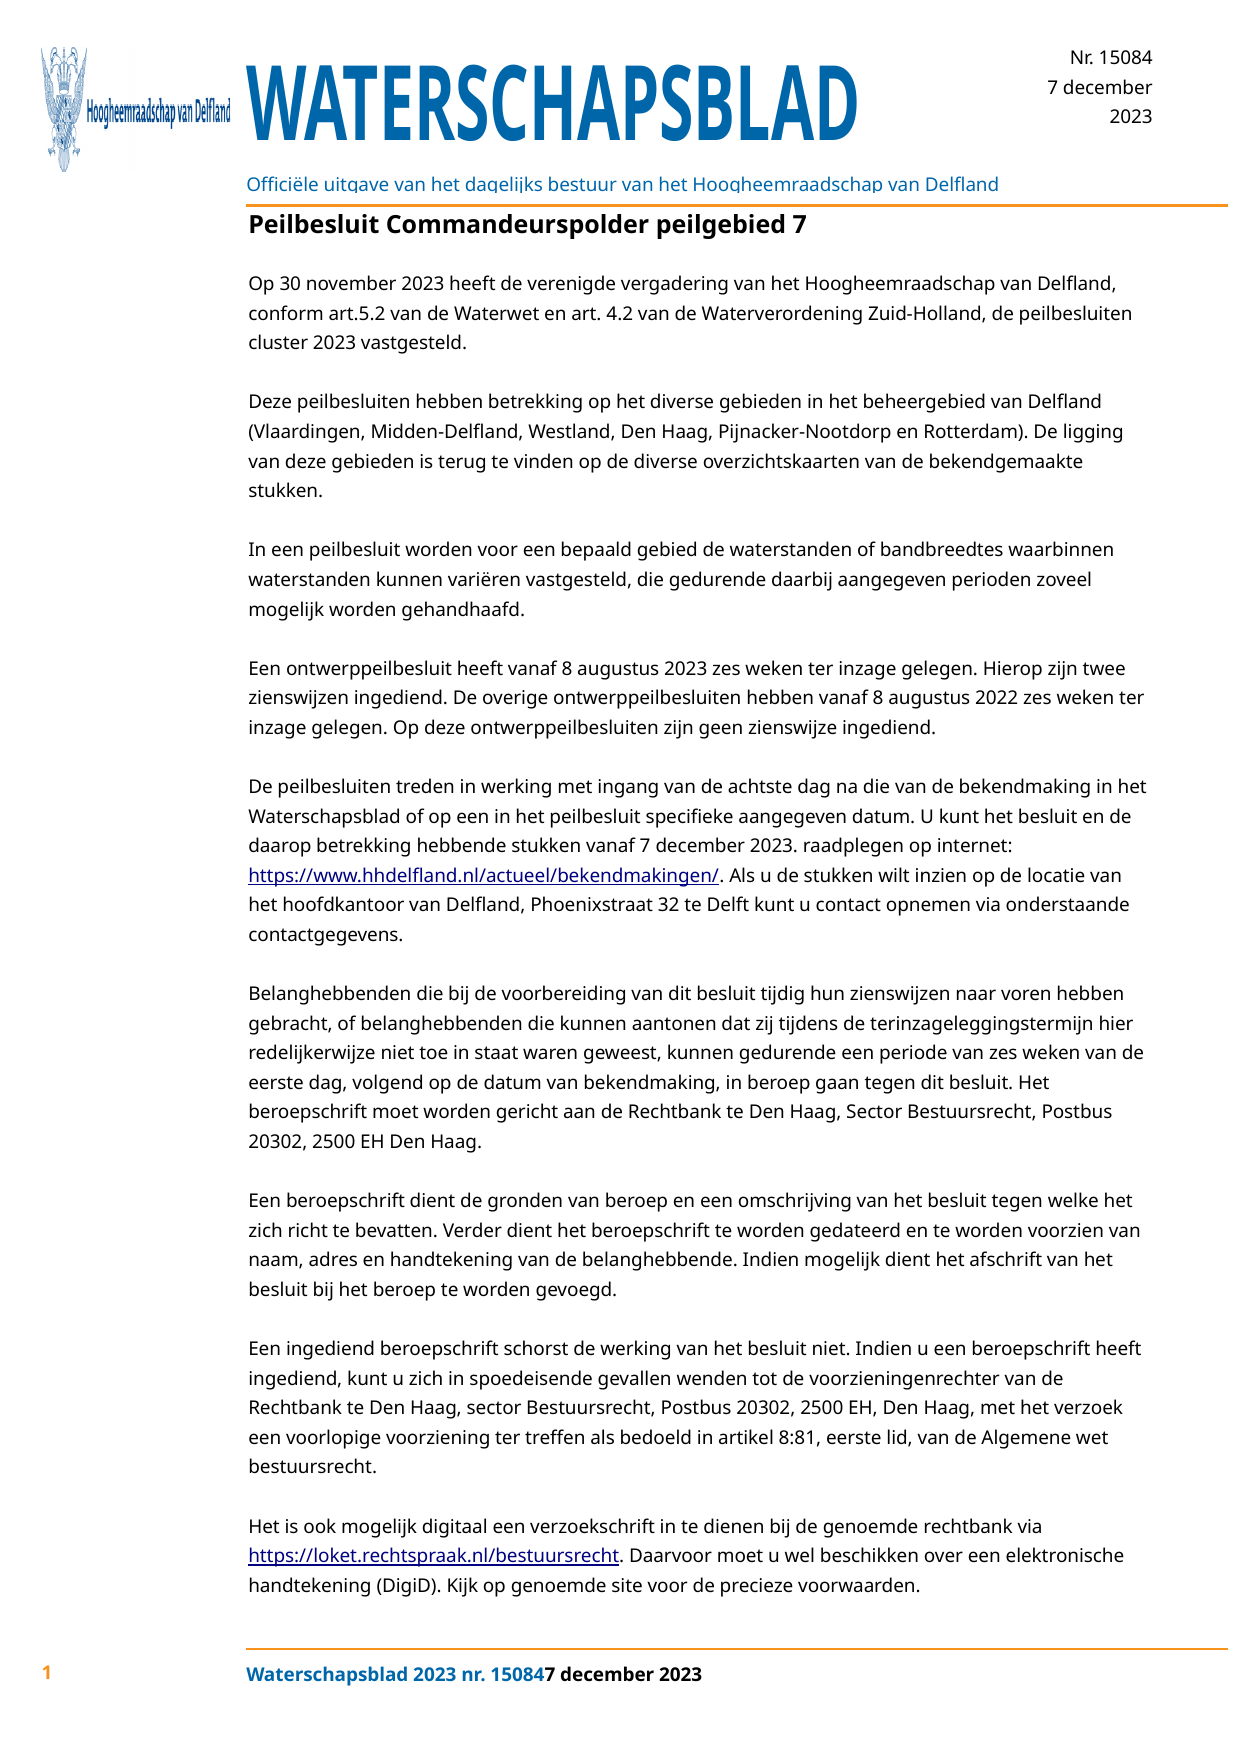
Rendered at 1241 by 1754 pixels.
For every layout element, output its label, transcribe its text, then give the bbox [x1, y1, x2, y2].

text Belanghebbenden die bij de voorbereiding van dit besluit tijdig hun zienswijzen naar voren hebben gebracht, of belanghebbenden die kunnen aantonen dat zij tijdens de terinzageleggingstermijn hier redelijkerwijze niet toe in staat waren geweest, kunnen gedurende een periode van zes weken van de eerste dag, volgend op de datum van bekendmaking, in beroep gaan tegen dit besluit. Het beroepschrift moet worden gericht aan de Rechtbank te Den Haag, Sector Bestuursrecht, Postbus 20302, 2500 EH Den Haag. [248, 980, 1152, 1154]
picture [41, 47, 231, 172]
text Deze peilbesluiten hebben betrekking op het diverse gebieden in het beheergebied van Delfland (Vlaardingen, Midden-Delfland, Westland, Den Haag, Pijnacker-Nootdorp en Rotterdam). De ligging van deze gebieden is terug te vinden op de diverse overzichtskaarten van de bekendgemaakte stukken. [248, 389, 1152, 503]
text Een ontwerppeilbesluit heeft vanaf 8 augustus 2023 zes weken ter inzage gelegen. Hierop zijn twee zienswijzen ingediend. De overige ontwerppeilbesluiten hebben vanaf 8 augustus 2022 zes weken ter inzage gelegen. Op deze ontwerppeilbesluiten zijn geen zienswijze ingediend. [248, 655, 1152, 740]
text Peilbesluit Commandeurspolder peilgebied 7 [248, 207, 1152, 241]
text Het is ook mogelijk digitaal een verzoekschrift in te dienen bij de genoemde rechtbank via https://loket.rechtspraak.nl/bestuursrecht. Daarvoor moet u wel beschikken over een elektronische handtekening (DigiD). Kijk op genoemde site voor de precieze voorwaarden. [248, 1513, 1152, 1598]
text Een ingediend beroepschrift schorst de werking van het besluit niet. Indien u een beroepschrift heeft ingediend, kunt u zich in spoedeisende gevallen wenden tot de voorzieningenrechter van de Rechtbank te Den Haag, sector Bestuursrecht, Postbus 20302, 2500 EH, Den Haag, met het verzoek een voorlopige voorziening ter treffen als bedoeld in artikel 8:81, eerste lid, van de Algemene wet bestuursrecht. [248, 1335, 1152, 1479]
text Een beroepschrift dient de gronden van beroep en een omschrijving van het besluit tegen welke het zich richt te bevatten. Verder dient het beroepschrift te worden gedateerd en te worden voorzien van naam, adres en handtekening van de belanghebbende. Indien mogelijk dient het afschrift van het besluit bij het beroep te worden gevoegd. [248, 1187, 1152, 1302]
text Op 30 november 2023 heeft de verenigde vergadering van het Hoogheemraadschap van Delfland, conform art.5.2 van de Waterwet en art. 4.2 van de Waterverordening Zuid-Holland, de peilbesluiten cluster 2023 vastgesteld. [248, 270, 1152, 355]
text In een peilbesluit worden voor een bepaald gebied de waterstanden of bandbreedtes waarbinnen waterstanden kunnen variëren vastgesteld, die gedurende daarbij aangegeven perioden zoveel mogelijk worden gehandhaafd. [248, 537, 1152, 621]
text De peilbesluiten treden in werking met ingang van de achtste dag na die van de bekendmaking in het Waterschapsblad of op een in het peilbesluit specifieke aangegeven datum. U kunt het besluit en de daarop betrekking hebbende stukken vanaf 7 december 2023. raadplegen op internet: https://www.hhdelfland.nl/actueel/bekendmakingen/. Als u de stukken wilt inzien op de locatie van het hoofdkantoor van Delfland, Phoenixstraat 32 te Delft kunt u contact opnemen via onderstaande contactgegevens. [248, 773, 1152, 947]
